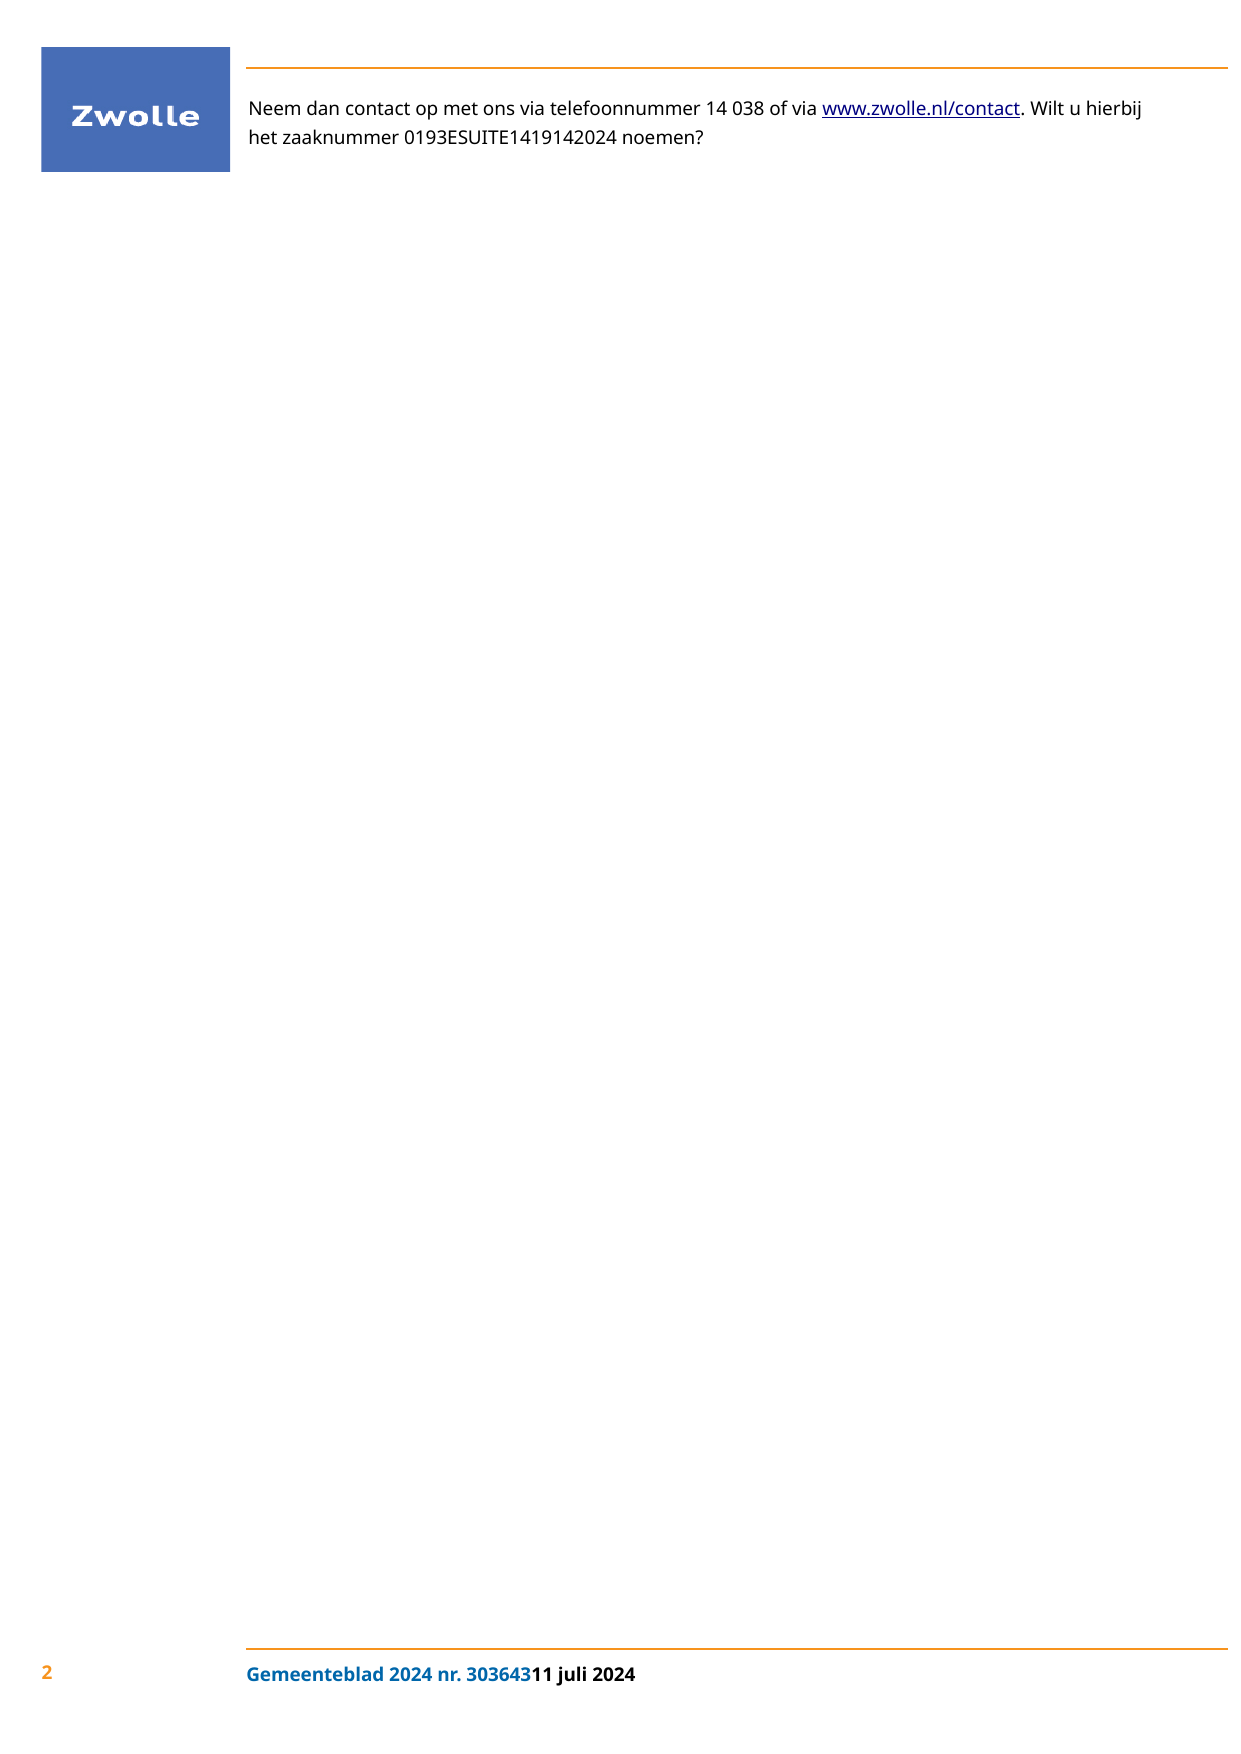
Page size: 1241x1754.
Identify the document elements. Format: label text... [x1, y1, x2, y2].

picture [41, 47, 231, 172]
text Neem dan contact op met ons via telefoonnummer 14 038 of via www.zwolle.nl/contact. Wilt u hierbij het zaaknummer 0193ESUITE1419142024 noemen? [248, 95, 1152, 150]
